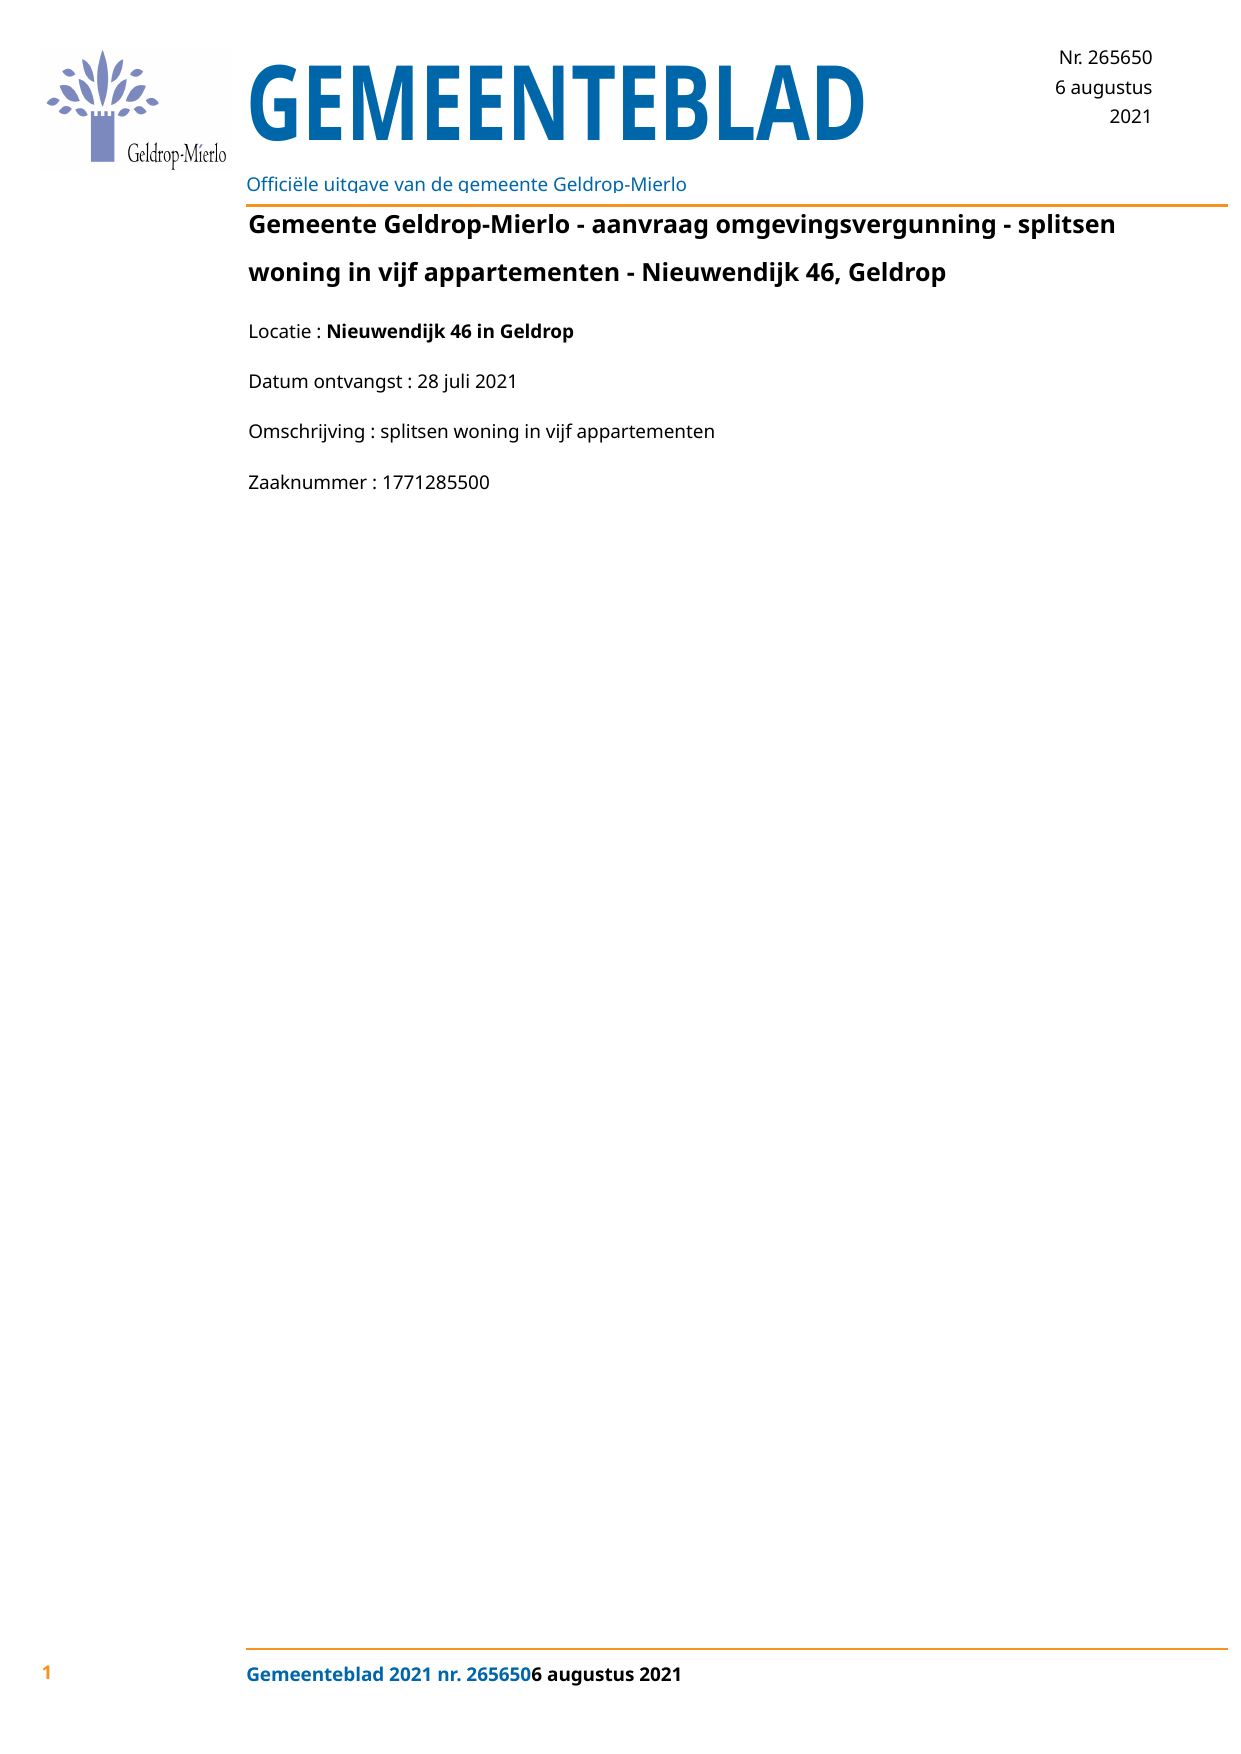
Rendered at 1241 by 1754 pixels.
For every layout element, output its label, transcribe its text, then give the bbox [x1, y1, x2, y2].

text Datum ontvangst : 28 juli 2021 [248, 368, 1152, 394]
text Zaaknummer : 1771285500 [248, 469, 1152, 495]
text Locatie : Nieuwendijk 46 in Geldrop [248, 318, 1152, 344]
text Omschrijving : splitsen woning in vijf appartementen [248, 419, 1152, 444]
picture [41, 47, 231, 172]
text Gemeente Geldrop-Mierlo - aanvraag omgevingsvergunning - splitsen woning in vijf appartementen - Nieuwendijk 46, Geldrop [248, 207, 1152, 288]
